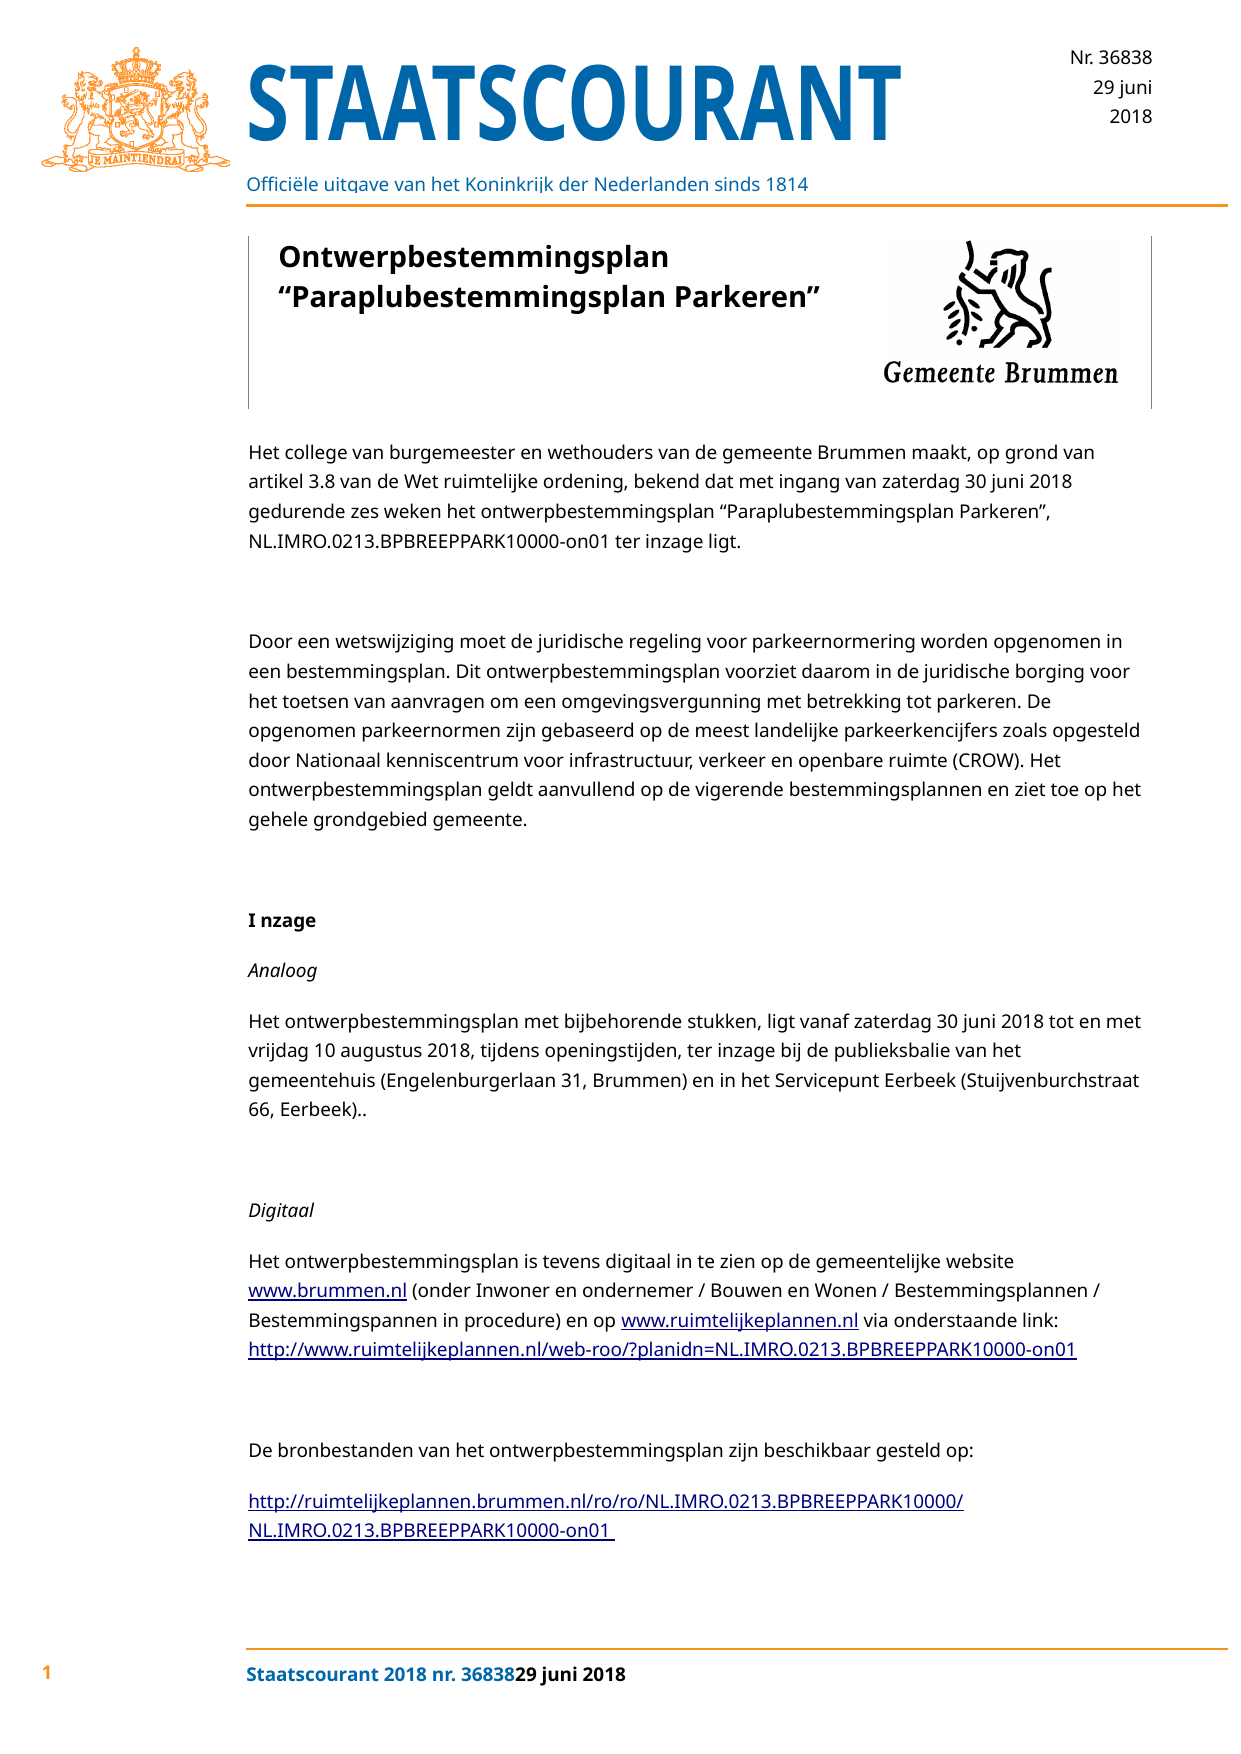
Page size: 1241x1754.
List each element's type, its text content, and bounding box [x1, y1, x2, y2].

text Digitaal [248, 1197, 1152, 1223]
text De bronbestanden van het ontwerpbestemmingsplan zijn beschikbaar gesteld op: [248, 1437, 1152, 1463]
text http://ruimtelijkeplannen.brummen.nl/ro/ro/NL.IMRO.0213.BPBREEPPARK10000/NL.IMRO.0213.BPBREEPPARK10000-on01 [248, 1488, 1152, 1543]
text Het ontwerpbestemmingsplan met bijbehorende stukken, ligt vanaf zaterdag 30 juni 2018 tot en met vrijdag 10 augustus 2018, tijdens openingstijden, ter inzage bij de publieksbalie van het gemeentehuis (Engelenburgerlaan 31, Brummen) en in het Servicepunt Eerbeek (Stuijvenburchstraat 66, Eerbeek).. [248, 1008, 1152, 1122]
text Door een wetswijziging moet de juridische regeling voor parkeernormering worden opgenomen in een bestemmingsplan. Dit ontwerpbestemmingsplan voorziet daarom in de juridische borging voor het toetsen van aanvragen om een omgevingsvergunning met betrekking tot parkeren. De opgenomen parkeernormen zijn gebaseerd op de meest landelijke parkeerkencijfers zoals opgesteld door Nationaal kenniscentrum voor infrastructuur, verkeer en openbare ruimte (CROW). Het ontwerpbestemmingsplan geldt aanvullend op de vigerende bestemmingsplannen en ziet toe op het gehele grondgebied gemeente. [248, 629, 1152, 832]
text Analoog [248, 957, 1152, 983]
text Het ontwerpbestemmingsplan is tevens digitaal in te zien op de gemeentelijke website www.brummen.nl (onder Inwoner en ondernemer / Bouwen en Wonen / Bestemmingsplannen / Bestemmingspannen in procedure) en op www.ruimtelijkeplannen.nl via onderstaande link: http://www.ruimtelijkeplannen.nl/web-roo/?planidn=NL.IMRO.0213.BPBREEPPARK10000-on01 [248, 1248, 1152, 1362]
text I nzage [248, 907, 1152, 933]
table_header [850, 236, 1151, 409]
table_header Ontwerpbestemmingsplan “Paraplubestemmingsplan Parkeren” [249, 236, 850, 409]
text Het college van burgemeester en wethouders van de gemeente Brummen maakt, op grond van artikel 3.8 van de Wet ruimtelijke ordening, bekend dat met ingang van zaterdag 30 juni 2018 gedurende zes weken het ontwerpbestemmingsplan “Paraplubestemmingsplan Parkeren”, NL.IMRO.0213.BPBREEPPARK10000-on01 ter inzage ligt. [248, 439, 1152, 553]
picture [41, 47, 231, 172]
picture [882, 236, 1119, 384]
